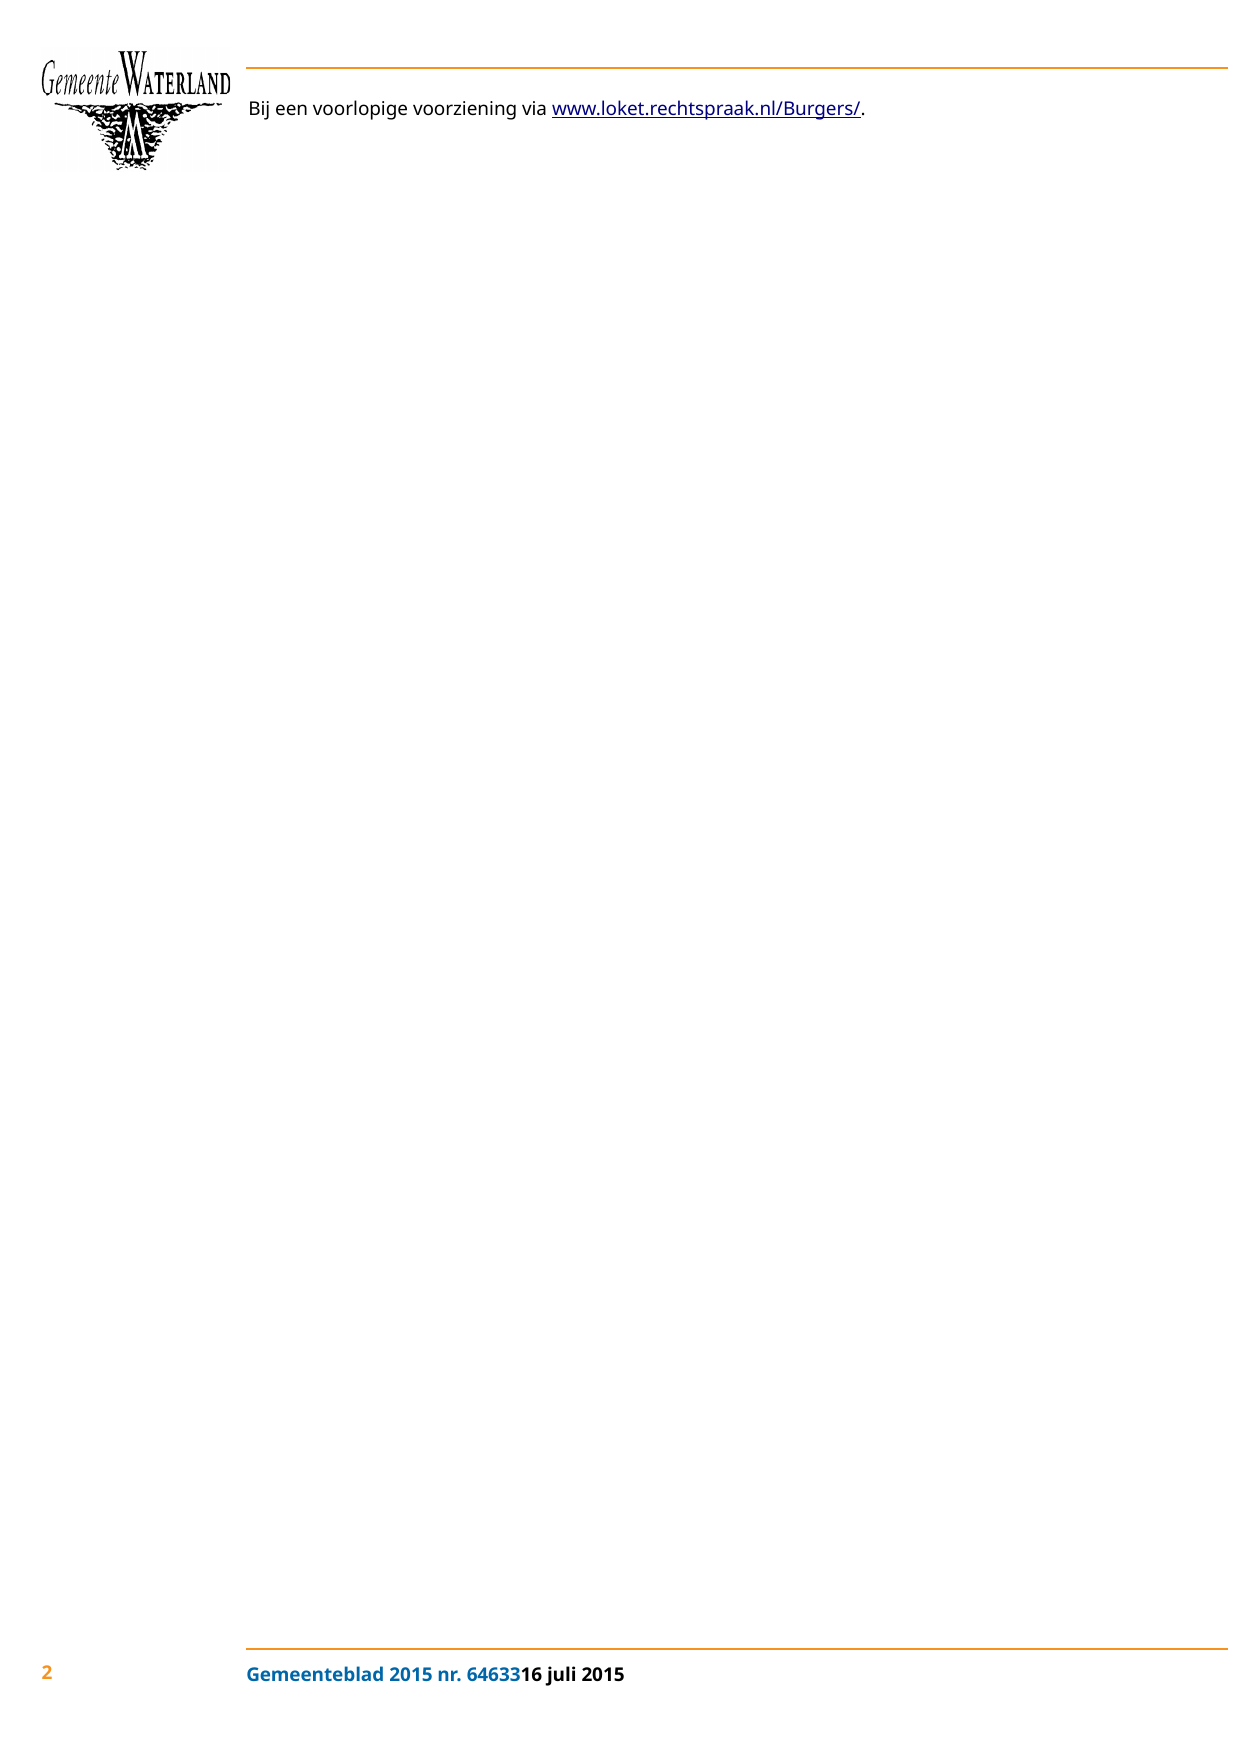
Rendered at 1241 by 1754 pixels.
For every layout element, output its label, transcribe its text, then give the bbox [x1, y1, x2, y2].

text Bij een voorlopige voorziening via www.loket.rechtspraak.nl/Burgers/. [248, 95, 1152, 121]
picture [41, 47, 231, 172]
